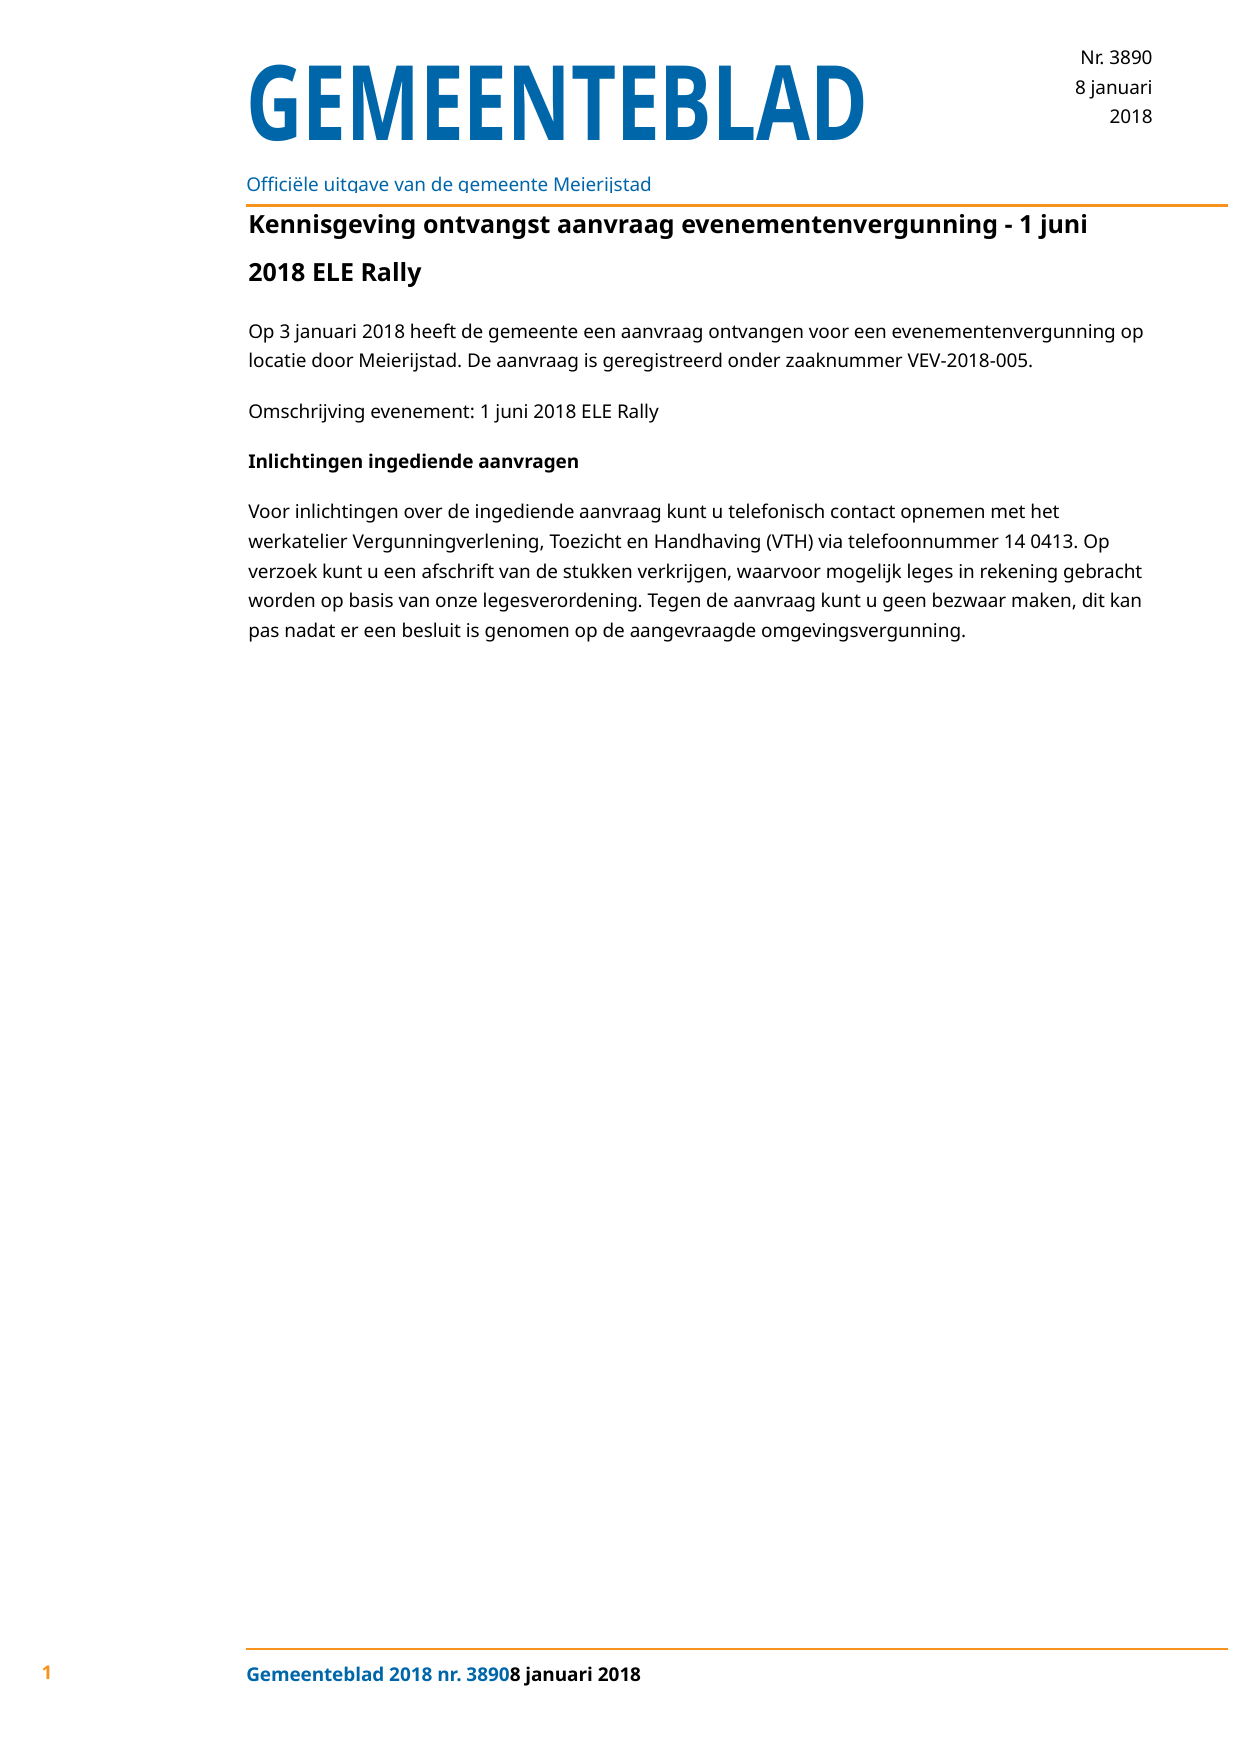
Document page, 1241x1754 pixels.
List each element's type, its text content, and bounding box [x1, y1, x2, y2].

text Kennisgeving ontvangst aanvraag evenementenvergunning - 1 juni 2018 ELE Rally [248, 207, 1152, 288]
text Voor inlichtingen over de ingediende aanvraag kunt u telefonisch contact opnemen met het werkatelier Vergunningverlening, Toezicht en Handhaving (VTH) via telefoonnummer 14 0413. Op verzoek kunt u een afschrift van de stukken verkrijgen, waarvoor mogelijk leges in rekening gebracht worden op basis van onze legesverordening. Tegen de aanvraag kunt u geen bezwaar maken, dit kan pas nadat er een besluit is genomen op de aangevraagde omgevingsvergunning. [248, 499, 1152, 643]
picture [41, 47, 231, 172]
text Op 3 januari 2018 heeft de gemeente een aanvraag ontvangen voor een evenementenvergunning op locatie door Meierijstad. De aanvraag is geregistreerd onder zaaknummer VEV-2018-005. [248, 318, 1152, 373]
text Omschrijving evenement: 1 juni 2018 ELE Rally [248, 398, 1152, 424]
text Inlichtingen ingediende aanvragen [248, 448, 1152, 474]
